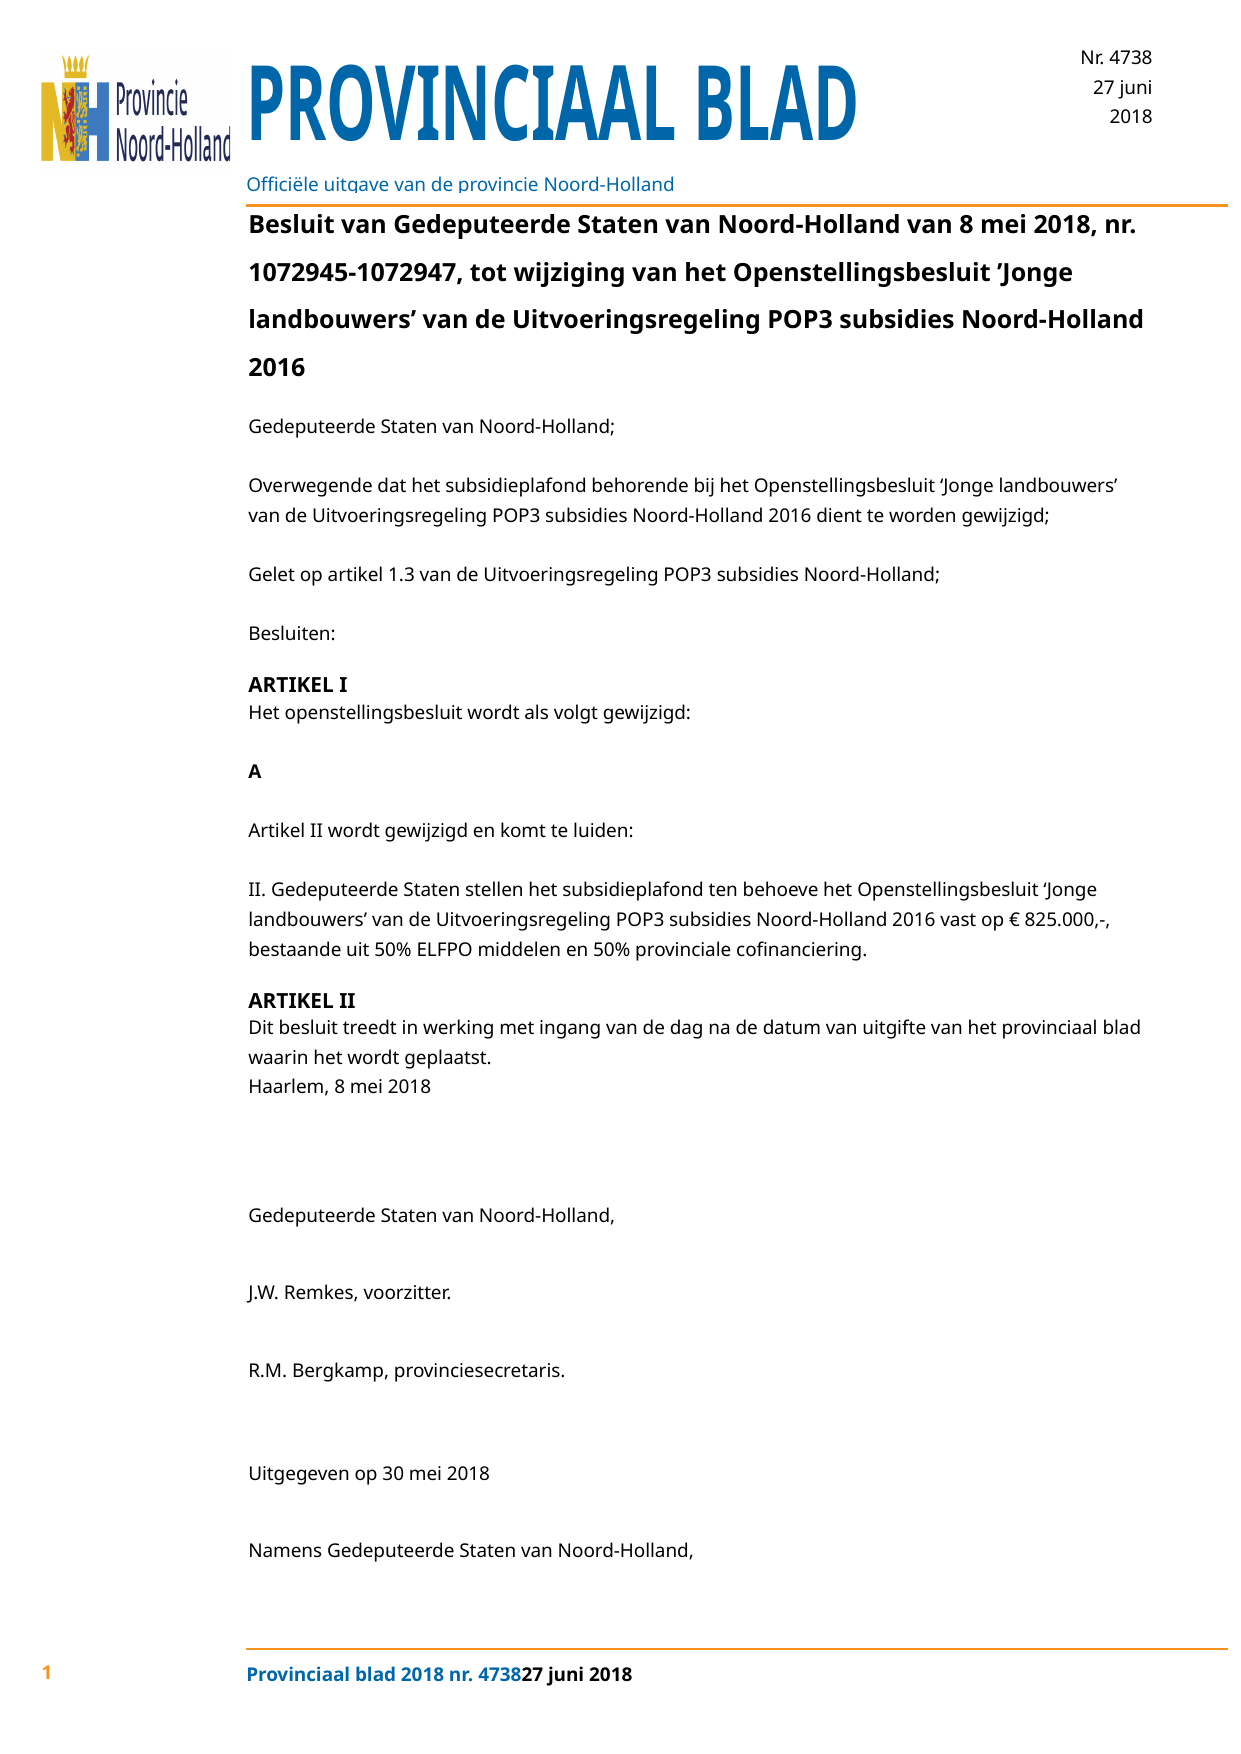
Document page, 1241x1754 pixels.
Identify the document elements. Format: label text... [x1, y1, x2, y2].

text Gelet op artikel 1.3 van de Uitvoeringsregeling POP3 subsidies Noord-Holland; [248, 561, 1152, 587]
text A [248, 758, 1152, 784]
text Overwegende dat het subsidieplafond behorende bij het Openstellingsbesluit ‘Jonge landbouwers’ van de Uitvoeringsregeling POP3 subsidies Noord-Holland 2016 dient te worden gewijzigd; [248, 472, 1152, 528]
text R.M. Bergkamp, provinciesecretaris. [248, 1357, 1152, 1382]
text Gedeputeerde Staten van Noord-Holland; [248, 413, 1152, 439]
text J.W. Remkes, voorzitter. [248, 1279, 1152, 1305]
text Namens Gedeputeerde Staten van Noord-Holland, [248, 1537, 1152, 1563]
text Besluiten: [248, 620, 1152, 646]
text Haarlem, 8 mei 2018 [248, 1074, 1152, 1099]
text Gedeputeerde Staten van Noord-Holland, [248, 1202, 1152, 1228]
picture [41, 47, 231, 172]
text ARTIKEL I [248, 671, 1152, 699]
text II. Gedeputeerde Staten stellen het subsidieplafond ten behoeve het Openstellingsbesluit ‘Jonge landbouwers’ van de Uitvoeringsregeling POP3 subsidies Noord-Holland 2016 vast op € 825.000,-, bestaande uit 50% ELFPO middelen en 50% provinciale cofinanciering. [248, 877, 1152, 961]
text Het openstellingsbesluit wordt als volgt gewijzigd: [248, 699, 1152, 725]
text Dit besluit treedt in werking met ingang van de dag na de datum van uitgifte van het provinciaal blad waarin het wordt geplaatst. [248, 1014, 1152, 1070]
text Besluit van Gedeputeerde Staten van Noord-Holland van 8 mei 2018, nr. 1072945-1072947, tot wijziging van het Openstellingsbesluit ’Jonge landbouwers’ van de Uitvoeringsregeling POP3 subsidies Noord-Holland 2016 [248, 207, 1152, 384]
text Uitgegeven op 30 mei 2018 [248, 1460, 1152, 1485]
text Artikel II wordt gewijzigd en komt te luiden: [248, 817, 1152, 843]
text ARTIKEL II [248, 986, 1152, 1014]
